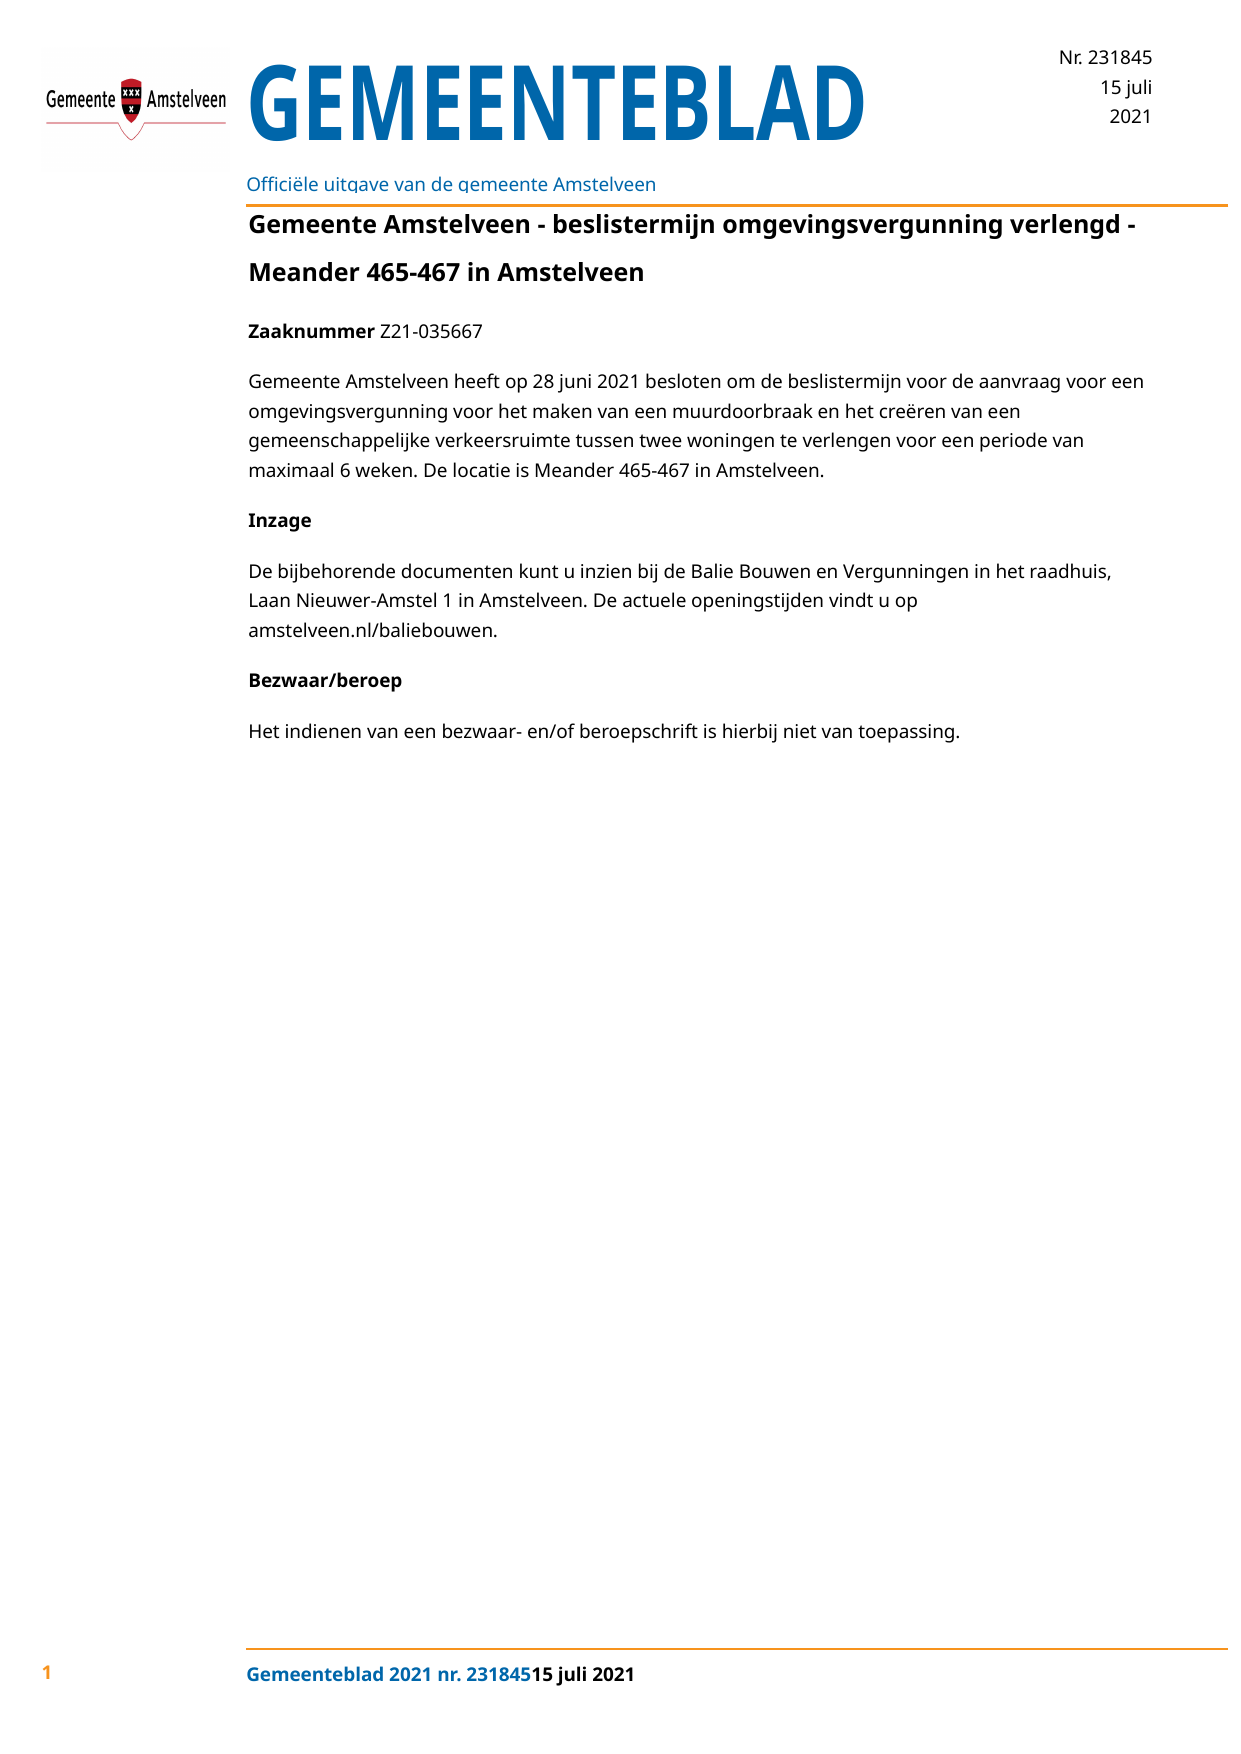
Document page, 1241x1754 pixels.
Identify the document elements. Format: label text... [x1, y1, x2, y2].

text Het indienen van een bezwaar- en/of beroepschrift is hierbij niet van toepassing. [248, 718, 1152, 744]
text Zaaknummer Z21-035667 [248, 318, 1152, 344]
picture [41, 47, 231, 172]
text Bezwaar/beroep [248, 667, 1152, 693]
text Gemeente Amstelveen heeft op 28 juni 2021 besloten om de beslistermijn voor de aanvraag voor een omgevingsvergunning voor het maken van een muurdoorbraak en het creëren van een gemeenschappelijke verkeersruimte tussen twee woningen te verlengen voor een periode van maximaal 6 weken. De locatie is Meander 465-467 in Amstelveen. [248, 368, 1152, 483]
text Gemeente Amstelveen - beslistermijn omgevingsvergunning verlengd - Meander 465-467 in Amstelveen [248, 207, 1152, 288]
text Inzage [248, 507, 1152, 533]
text De bijbehorende documenten kunt u inzien bij de Balie Bouwen en Vergunningen in het raadhuis, Laan Nieuwer-Amstel 1 in Amstelveen. De actuele openingstijden vindt u op amstelveen.nl/baliebouwen. [248, 558, 1152, 643]
